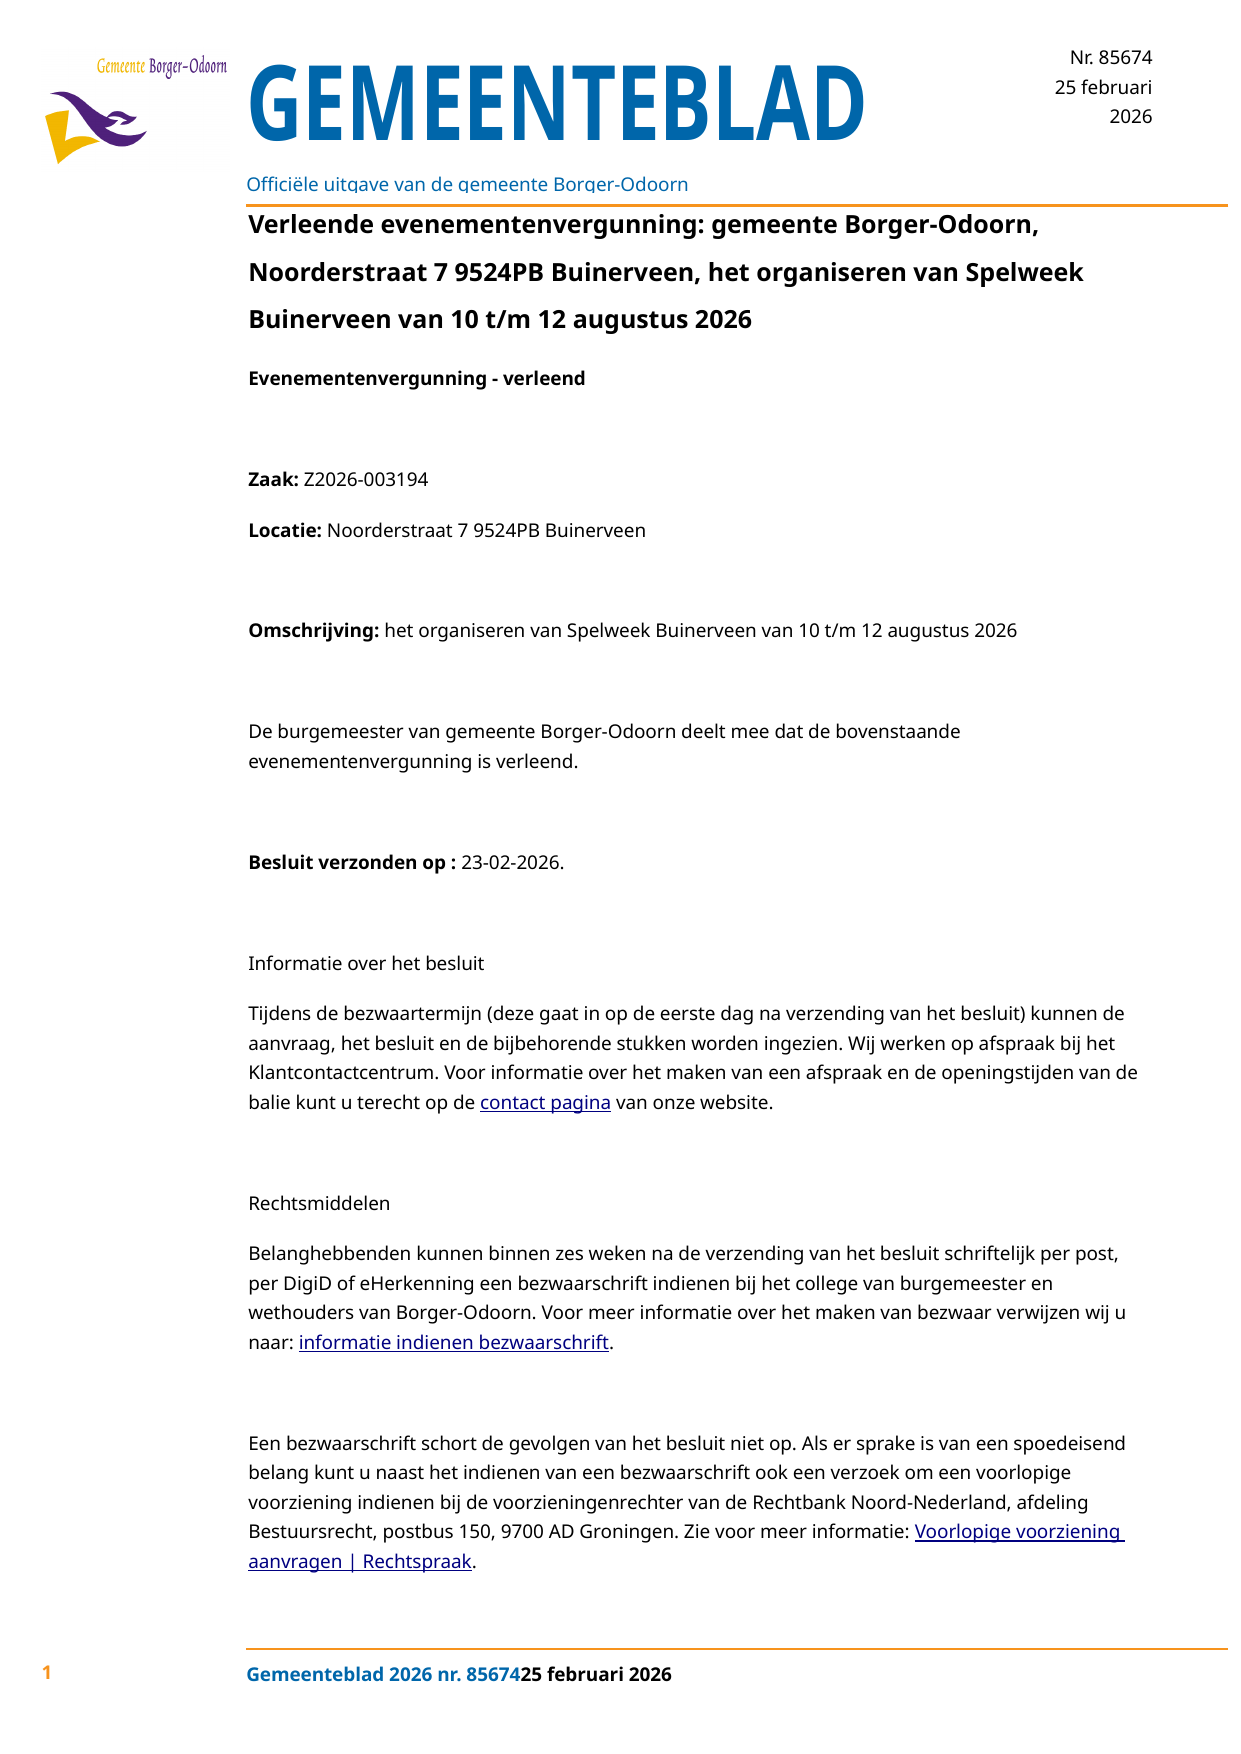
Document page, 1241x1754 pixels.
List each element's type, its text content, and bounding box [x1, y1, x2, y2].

text Zaak: Z2026-003194 [248, 466, 1152, 492]
text Een bezwaarschrift schort de gevolgen van het besluit niet op. Als er sprake is van een spoedeisend belang kunt u naast het indienen van een bezwaarschrift ook een verzoek om een voorlopige voorziening indienen bij de voorzieningenrechter van de Rechtbank Noord-Nederland, afdeling Bestuursrecht, postbus 150, 9700 AD Groningen. Zie voor meer informatie: Voorlopige voorziening aanvragen | Rechtspraak. [248, 1430, 1152, 1574]
text De burgemeester van gemeente Borger-Odoorn deelt mee dat de bovenstaande evenementenvergunning is verleend. [248, 718, 1152, 774]
picture [41, 47, 231, 172]
text Informatie over het besluit [248, 950, 1152, 975]
text Evenementenvergunning - verleend [248, 366, 1152, 391]
text Belanghebbenden kunnen binnen zes weken na de verzending van het besluit schriftelijk per post, per DigiD of eHerkenning een bezwaarschrift indienen bij het college van burgemeester en wethouders van Borger-Odoorn. Voor meer informatie over het maken van bezwaar verwijzen wij u naar: informatie indienen bezwaarschrift. [248, 1240, 1152, 1354]
text Omschrijving: het organiseren van Spelweek Buinerveen van 10 t/m 12 augustus 2026 [248, 618, 1152, 643]
text Tijdens de bezwaartermijn (deze gaat in op de eerste dag na verzending van het besluit) kunnen de aanvraag, het besluit en de bijbehorende stukken worden ingezien. Wij werken op afspraak bij het Klantcontactcentrum. Voor informatie over het maken van een afspraak en de openingstijden van de balie kunt u terecht op de contact pagina van onze website. [248, 1000, 1152, 1114]
text Locatie: Noorderstraat 7 9524PB Buinerveen [248, 517, 1152, 542]
text Besluit verzonden op : 23-02-2026. [248, 849, 1152, 874]
text Verleende evenementenvergunning: gemeente Borger-Odoorn, Noorderstraat 7 9524PB Buinerveen, het organiseren van Spelweek Buinerveen van 10 t/m 12 augustus 2026 [248, 207, 1152, 336]
text Rechtsmiddelen [248, 1190, 1152, 1215]
